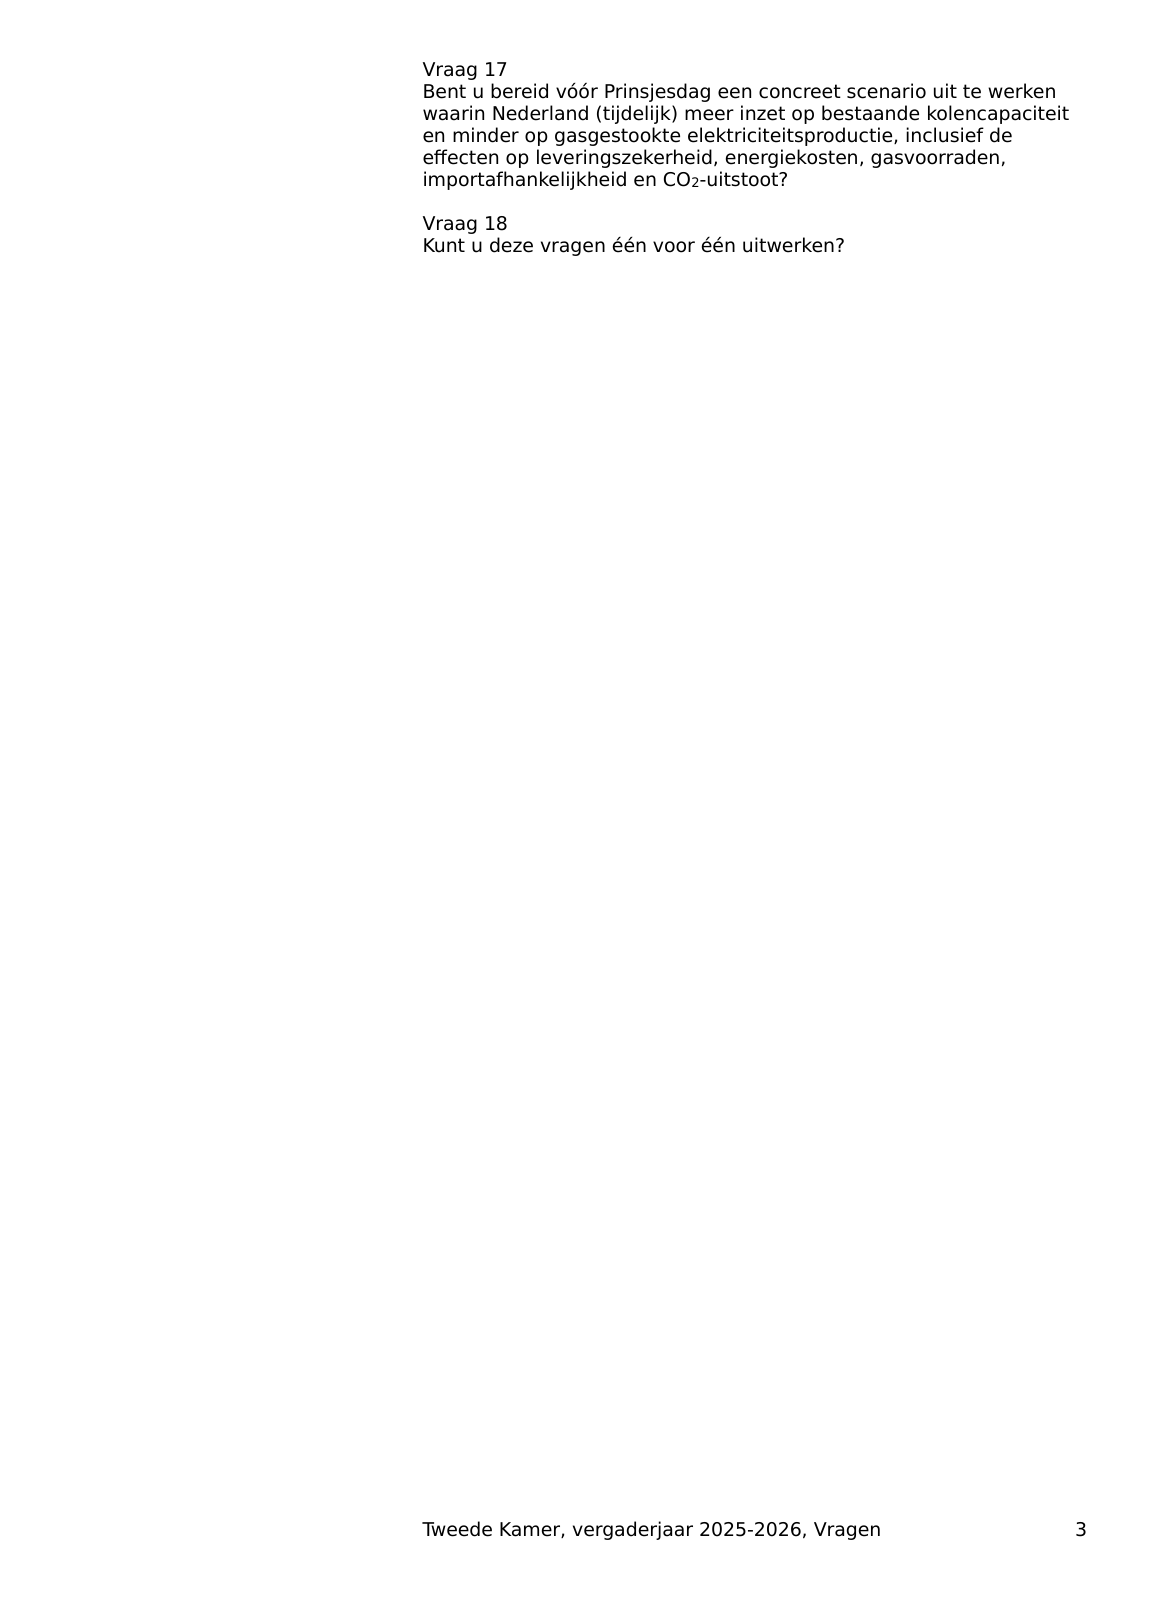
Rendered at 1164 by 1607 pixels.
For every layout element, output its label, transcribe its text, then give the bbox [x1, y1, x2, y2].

text Vraag 18 [422, 213, 1087, 235]
text Vraag 17 [422, 59, 1087, 81]
text Bent u bereid vóór Prinsjesdag een concreet scenario uit te werken waarin Nederland (tijdelijk) meer inzet op bestaande kolencapaciteit en minder op gasgestookte elektriciteitsproductie, inclusief de effecten op leveringszekerheid, energiekosten, gasvoorraden, importafhankelijkheid en CO2-uitstoot? [422, 81, 1087, 191]
text Kunt u deze vragen één voor één uitwerken? [422, 235, 1087, 257]
